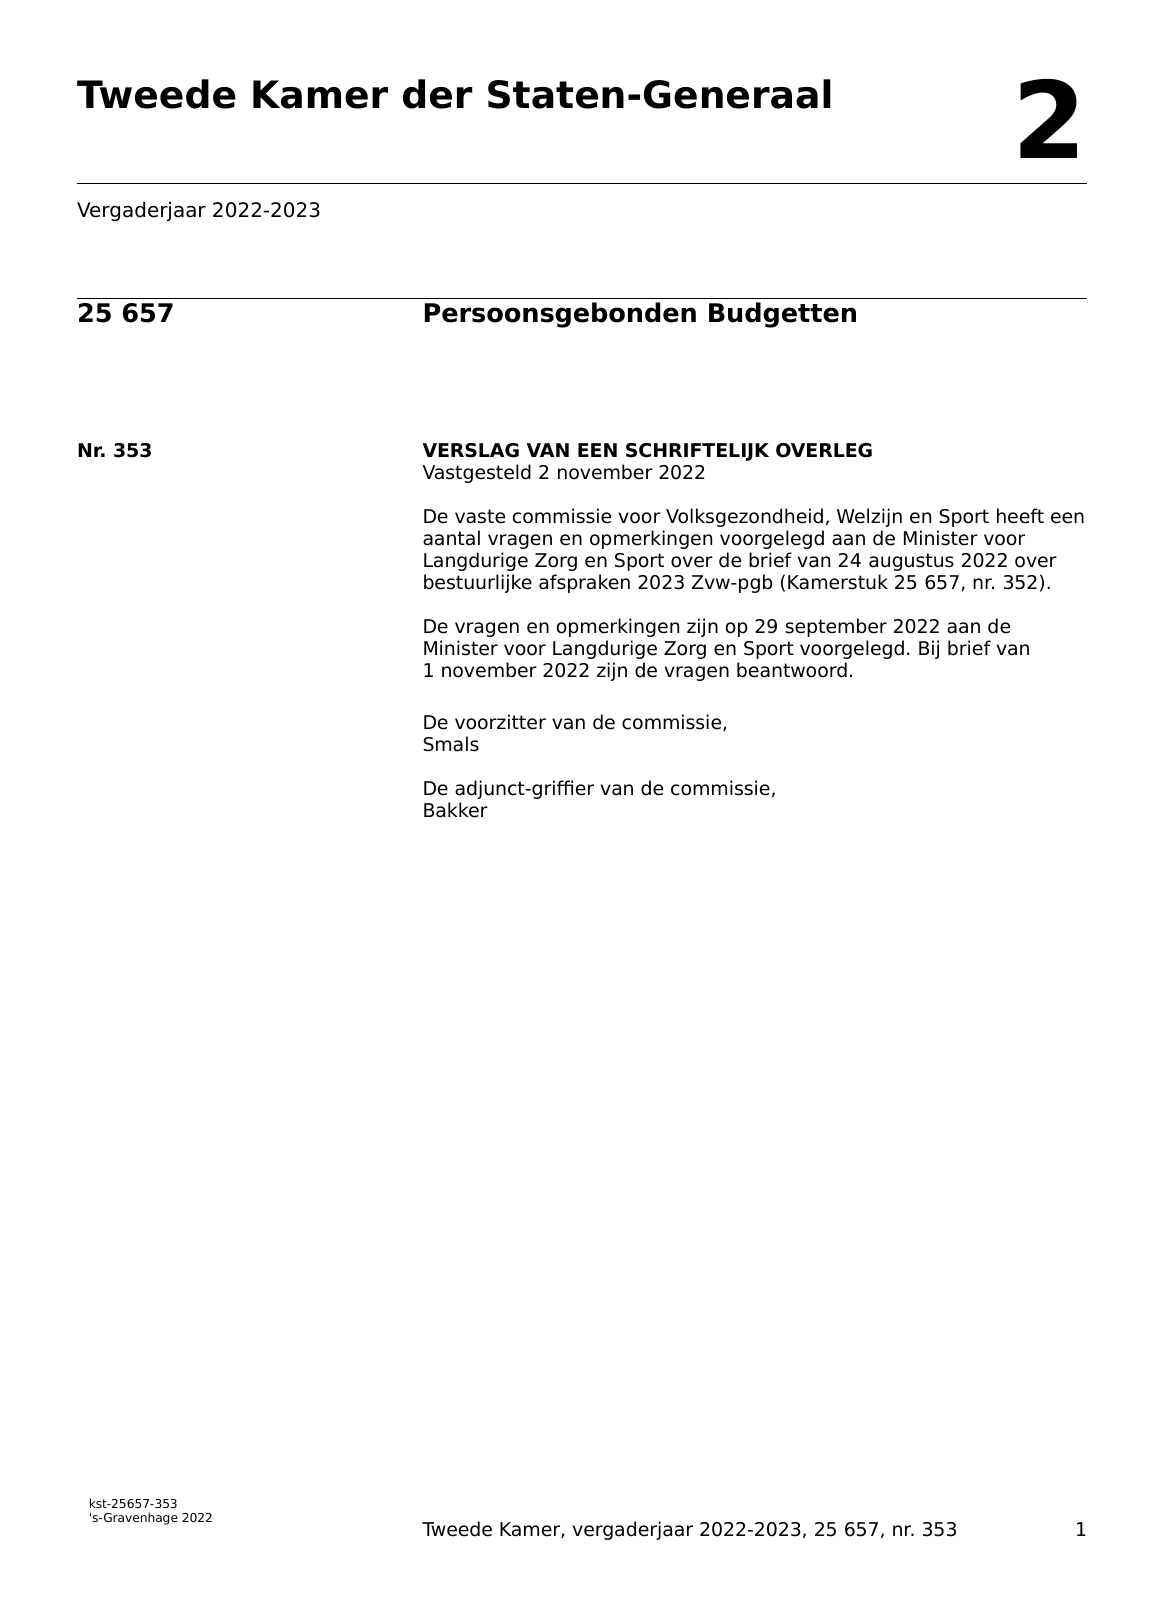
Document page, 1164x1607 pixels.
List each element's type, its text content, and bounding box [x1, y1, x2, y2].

table_header 2 [886, 59, 1087, 183]
text Vastgesteld 2 november 2022 [422, 462, 1087, 484]
text De vragen en opmerkingen zijn op 29 september 2022 aan de Minister voor Langdurige Zorg en Sport voorgelegd. Bij brief van 1 november 2022 zijn de vragen beantwoord. [422, 616, 1087, 682]
text De adjunct-griffier van de commissie, Bakker [422, 778, 1087, 822]
text kst-25657-353 [88, 1497, 323, 1511]
text De vaste commissie voor Volksgezondheid, Welzijn en Sport heeft een aantal vragen en opmerkingen voorgelegd aan de Minister voor Langdurige Zorg en Sport over de brief van 24 augustus 2022 over bestuurlijke afspraken 2023 Zvw-pgb (Kamerstuk 25 657, nr. 352). [422, 506, 1087, 594]
subtitle Nr. 353 VERSLAG VAN EEN SCHRIFTELIJK OVERLEG [77, 440, 1087, 462]
table_header Tweede Kamer der Staten-Generaal [77, 59, 886, 183]
text 's-Gravenhage 2022 [88, 1511, 323, 1525]
text De voorzitter van de commissie, Smals [422, 712, 1087, 756]
table_cell Vergaderjaar 2022-2023 [77, 184, 1087, 298]
subtitle 25 657 Persoonsgebonden Budgetten [77, 299, 1087, 329]
